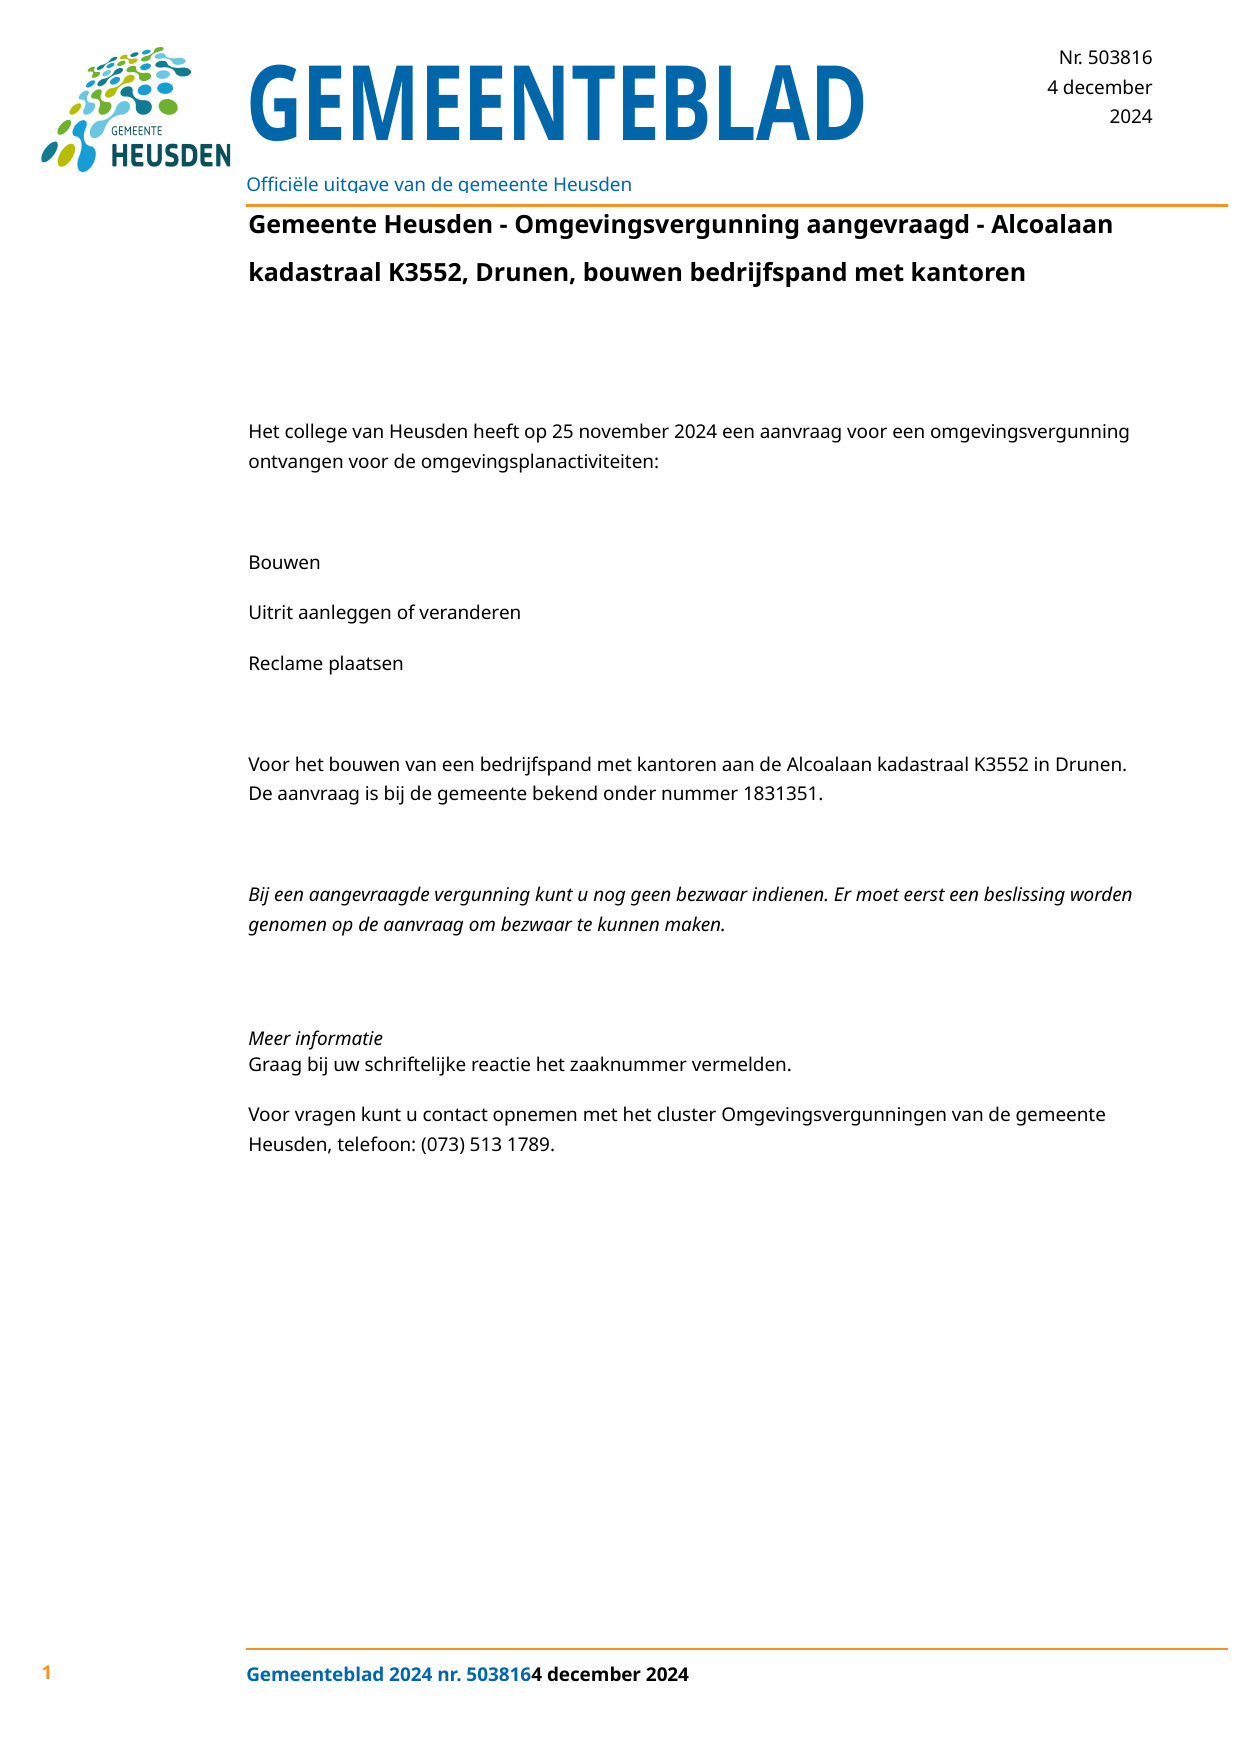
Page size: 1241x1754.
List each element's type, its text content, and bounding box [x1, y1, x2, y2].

text Gemeente Heusden - Omgevingsvergunning aangevraagd - Alcoalaan kadastraal K3552, Drunen, bouwen bedrijfspand met kantoren [248, 207, 1152, 288]
text Voor vragen kunt u contact opnemen met het cluster Omgevingsvergunningen van de gemeente Heusden, telefoon: (073) 513 1789. [248, 1101, 1152, 1157]
picture [41, 47, 231, 172]
text Het college van Heusden heeft op 25 november 2024 een aanvraag voor een omgevingsvergunning ontvangen voor de omgevingsplanactiviteiten: [248, 419, 1152, 474]
text Graag bij uw schriftelijke reactie het zaaknummer vermelden. [248, 1051, 1152, 1077]
text Meer informatie [248, 1025, 1152, 1051]
text Uitrit aanleggen of veranderen [248, 599, 1152, 625]
text Reclame plaatsen [248, 650, 1152, 676]
text Voor het bouwen van een bedrijfspand met kantoren aan de Alcoalaan kadastraal K3552 in Drunen. De aanvraag is bij de gemeente bekend onder nummer 1831351. [248, 751, 1152, 806]
text Bouwen [248, 549, 1152, 575]
text Bij een aangevraagde vergunning kunt u nog geen bezwaar indienen. Er moet eerst een beslissing worden genomen op de aanvraag om bezwaar te kunnen maken. [248, 881, 1152, 937]
